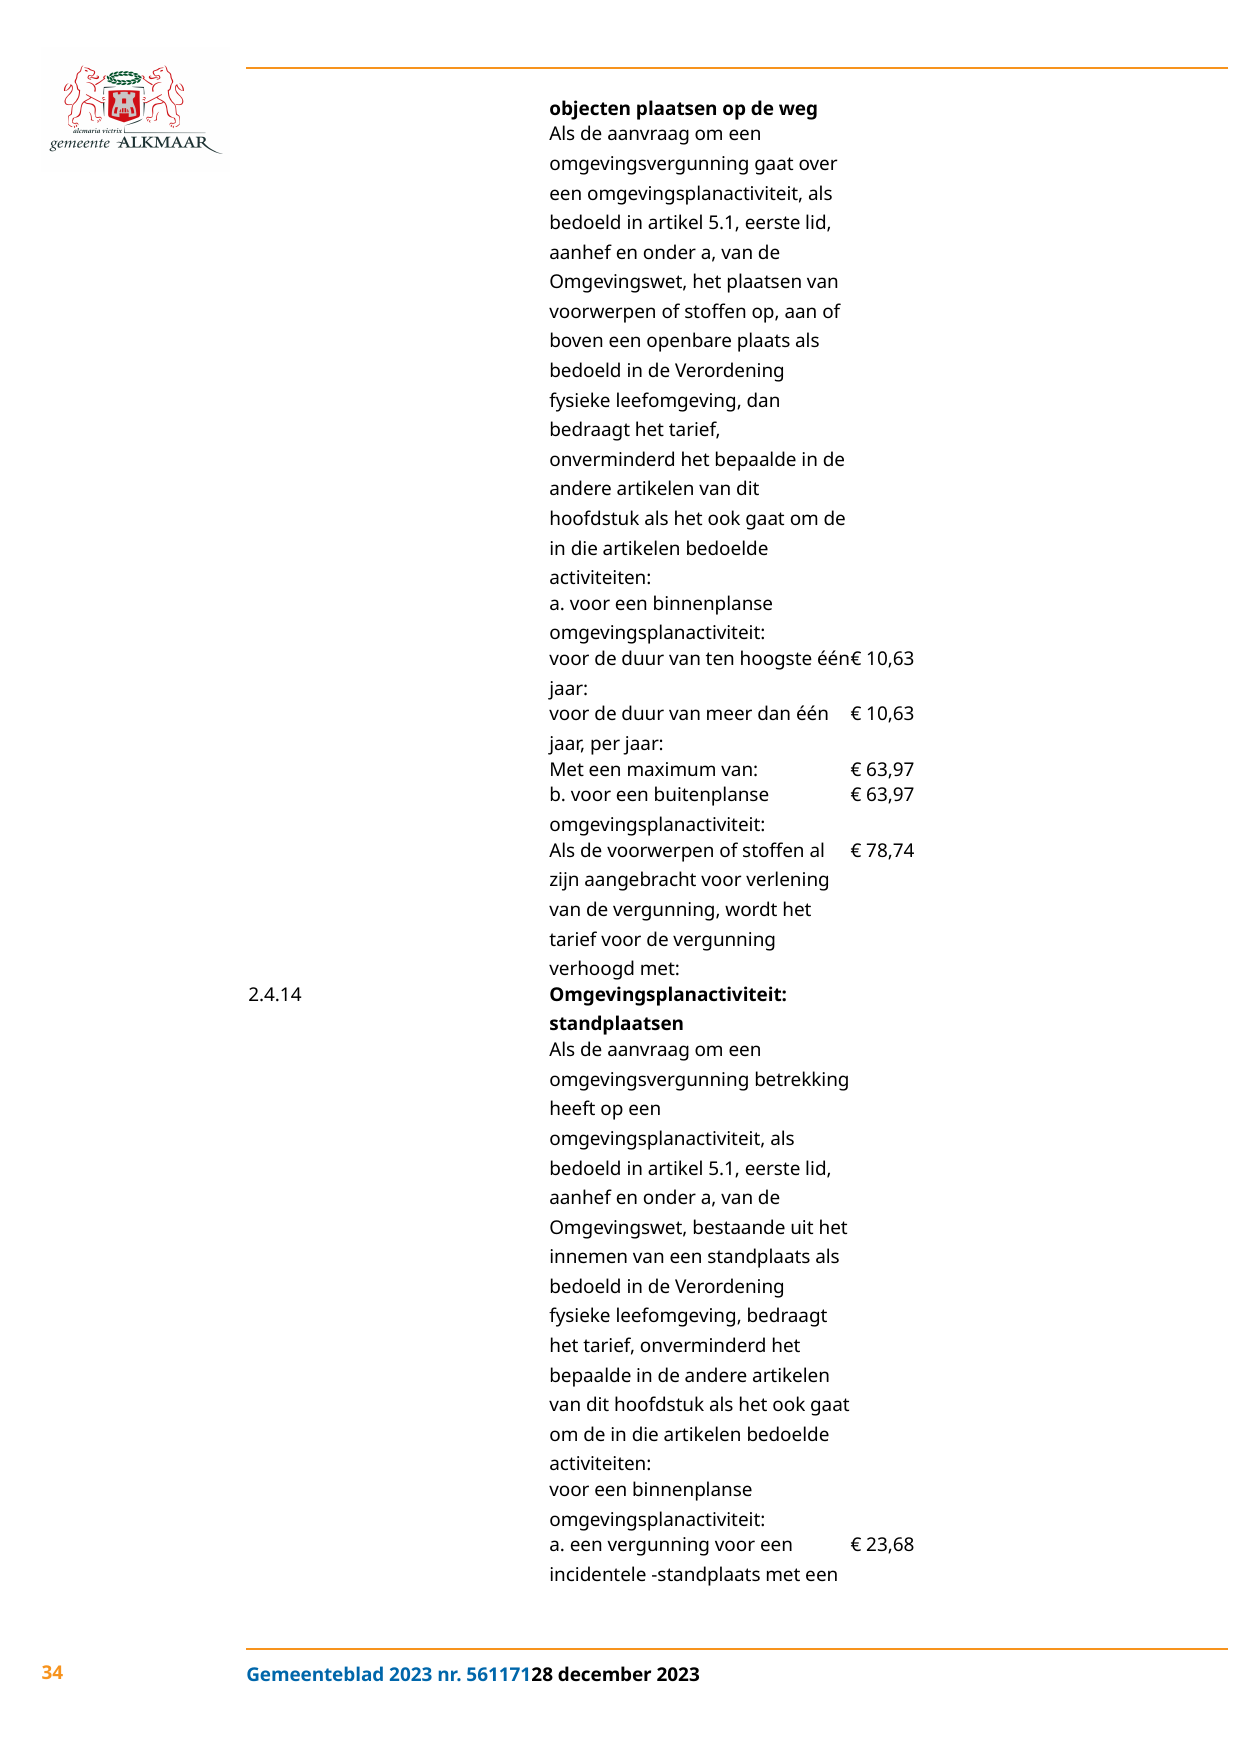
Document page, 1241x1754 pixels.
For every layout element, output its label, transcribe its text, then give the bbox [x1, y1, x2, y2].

table_cell [850, 590, 1152, 645]
table_cell [248, 837, 549, 981]
table_cell Als de voorwerpen of stoffen al zijn aangebracht voor verlening van de vergunning, wordt het tarief voor de vergunning verhoogd met: [549, 837, 850, 981]
table_cell [248, 1476, 549, 1532]
table_cell [248, 121, 549, 590]
table_cell [248, 95, 549, 121]
table_cell € 23,68 [850, 1532, 1152, 1587]
picture [41, 47, 231, 172]
table_cell Als de aanvraag om een omgevingsvergunning betrekking heeft op een omgevingsplanactiviteit, als bedoeld in artikel 5.1, eerste lid, aanhef en onder a, van de Omgevingswet, bestaande uit het innemen van een standplaats als bedoeld in de Verordening fysieke leefomgeving, bedraagt het tarief, onverminderd het bepaalde in de andere artikelen van dit hoofdstuk als het ook gaat om de in die artikelen bedoelde activiteiten: [549, 1036, 850, 1476]
table_cell Met een maximum van: [549, 756, 850, 782]
table_cell [248, 1036, 549, 1476]
table_cell Omgevingsplanactiviteit: standplaatsen [549, 981, 850, 1036]
table_cell [850, 95, 1152, 121]
table_cell [248, 756, 549, 782]
table_cell objecten plaatsen op de weg [549, 95, 850, 121]
table_cell [248, 782, 549, 837]
table_cell [850, 1036, 1152, 1476]
table_cell [850, 121, 1152, 590]
table_cell voor de duur van ten hoogste één jaar: [549, 645, 850, 701]
table_cell [248, 1532, 549, 1587]
table_cell € 10,63 [850, 645, 1152, 701]
table_cell [850, 981, 1152, 1036]
table_cell [850, 1476, 1152, 1532]
table_cell b. voor een buitenplanse omgevingsplanactiviteit: [549, 782, 850, 837]
table_cell voor de duur van meer dan één jaar, per jaar: [549, 701, 850, 756]
table_cell € 10,63 [850, 701, 1152, 756]
table_cell a. voor een binnenplanse omgevingsplanactiviteit: [549, 590, 850, 645]
table_cell 2.4.14 [248, 981, 549, 1036]
table_cell [248, 590, 549, 645]
table_cell a. een vergunning voor een incidentele -standplaats met een [549, 1532, 850, 1587]
table_cell Als de aanvraag om een omgevingsvergunning gaat over een omgevingsplanactiviteit, als bedoeld in artikel 5.1, eerste lid, aanhef en onder a, van de Omgevingswet, het plaatsen van voorwerpen of stoffen op, aan of boven een openbare plaats als bedoeld in de Verordening fysieke leefomgeving, dan bedraagt het tarief, onverminderd het bepaalde in de andere artikelen van dit hoofdstuk als het ook gaat om de in die artikelen bedoelde activiteiten: [549, 121, 850, 590]
table_cell € 63,97 [850, 756, 1152, 782]
table_cell [248, 645, 549, 701]
table_cell € 78,74 [850, 837, 1152, 981]
table_cell € 63,97 [850, 782, 1152, 837]
table_cell voor een binnenplanse omgevingsplanactiviteit: [549, 1476, 850, 1532]
table_cell [248, 701, 549, 756]
